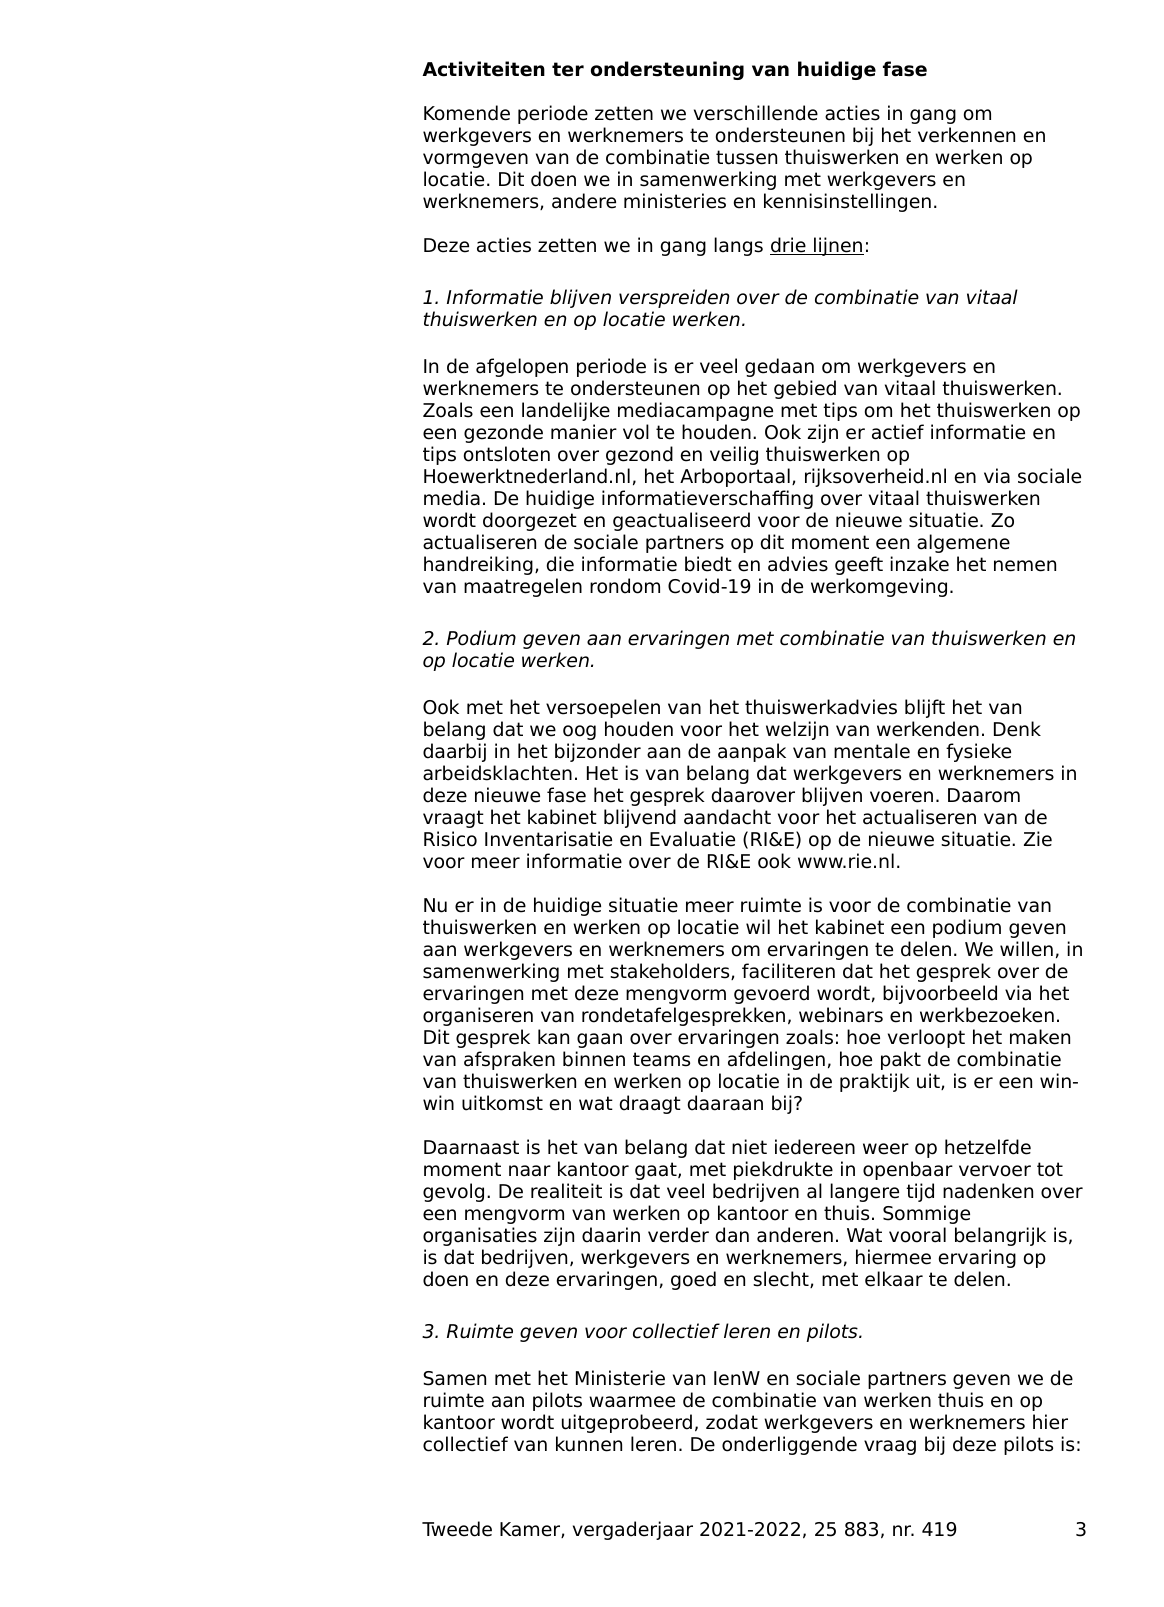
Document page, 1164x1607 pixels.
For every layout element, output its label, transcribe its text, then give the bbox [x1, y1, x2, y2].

subtitle 2. Podium geven aan ervaringen met combinatie van thuiswerken en op locatie werken. [422, 628, 1087, 672]
subtitle Activiteiten ter ondersteuning van huidige fase [422, 59, 1087, 81]
text Komende periode zetten we verschillende acties in gang om werkgevers en werknemers te ondersteunen bij het verkennen en vormgeven van de combinatie tussen thuiswerken en werken op locatie. Dit doen we in samenwerking met werkgevers en werknemers, andere ministeries en kennisinstellingen. [422, 103, 1087, 213]
text In de afgelopen periode is er veel gedaan om werkgevers en werknemers te ondersteunen op het gebied van vitaal thuiswerken. Zoals een landelijke mediacampagne met tips om het thuiswerken op een gezonde manier vol te houden. Ook zijn er actief informatie en tips ontsloten over gezond en veilig thuiswerken op Hoewerktnederland.nl, het Arboportaal, rijksoverheid.nl en via sociale media. De huidige informatieverschaffing over vitaal thuiswerken wordt doorgezet en geactualiseerd voor de nieuwe situatie. Zo actualiseren de sociale partners op dit moment een algemene handreiking, die informatie biedt en advies geeft inzake het nemen van maatregelen rondom Covid-19 in de werkomgeving. [422, 356, 1087, 598]
text Daarnaast is het van belang dat niet iedereen weer op hetzelfde moment naar kantoor gaat, met piekdrukte in openbaar vervoer tot gevolg. De realiteit is dat veel bedrijven al langere tijd nadenken over een mengvorm van werken op kantoor en thuis. Sommige organisaties zijn daarin verder dan anderen. Wat vooral belangrijk is, is dat bedrijven, werkgevers en werknemers, hiermee ervaring op doen en deze ervaringen, goed en slecht, met elkaar te delen. [422, 1137, 1087, 1291]
text Nu er in de huidige situatie meer ruimte is voor de combinatie van thuiswerken en werken op locatie wil het kabinet een podium geven aan werkgevers en werknemers om ervaringen te delen. We willen, in samenwerking met stakeholders, faciliteren dat het gesprek over de ervaringen met deze mengvorm gevoerd wordt, bijvoorbeeld via het organiseren van rondetafelgesprekken, webinars en werkbezoeken. Dit gesprek kan gaan over ervaringen zoals: hoe verloopt het maken van afspraken binnen teams en afdelingen, hoe pakt de combinatie van thuiswerken en werken op locatie in de praktijk uit, is er een win-win uitkomst en wat draagt daaraan bij? [422, 895, 1087, 1115]
text Samen met het Ministerie van IenW en sociale partners geven we de ruimte aan pilots waarmee de combinatie van werken thuis en op kantoor wordt uitgeprobeerd, zodat werkgevers en werknemers hier collectief van kunnen leren. De onderliggende vraag bij deze pilots is: [422, 1368, 1087, 1456]
text Ook met het versoepelen van het thuiswerkadvies blijft het van belang dat we oog houden voor het welzijn van werkenden. Denk daarbij in het bijzonder aan de aanpak van mentale en fysieke arbeidsklachten. Het is van belang dat werkgevers en werknemers in deze nieuwe fase het gesprek daarover blijven voeren. Daarom vraagt het kabinet blijvend aandacht voor het actualiseren van de Risico Inventarisatie en Evaluatie (RI&E) op de nieuwe situatie. Zie voor meer informatie over de RI&E ook www.rie.nl. [422, 697, 1087, 873]
subtitle 3. Ruimte geven voor collectief leren en pilots. [422, 1321, 1087, 1343]
subtitle 1. Informatie blijven verspreiden over de combinatie van vitaal thuiswerken en op locatie werken. [422, 287, 1087, 331]
text Deze acties zetten we in gang langs drie lijnen: [422, 235, 1087, 257]
